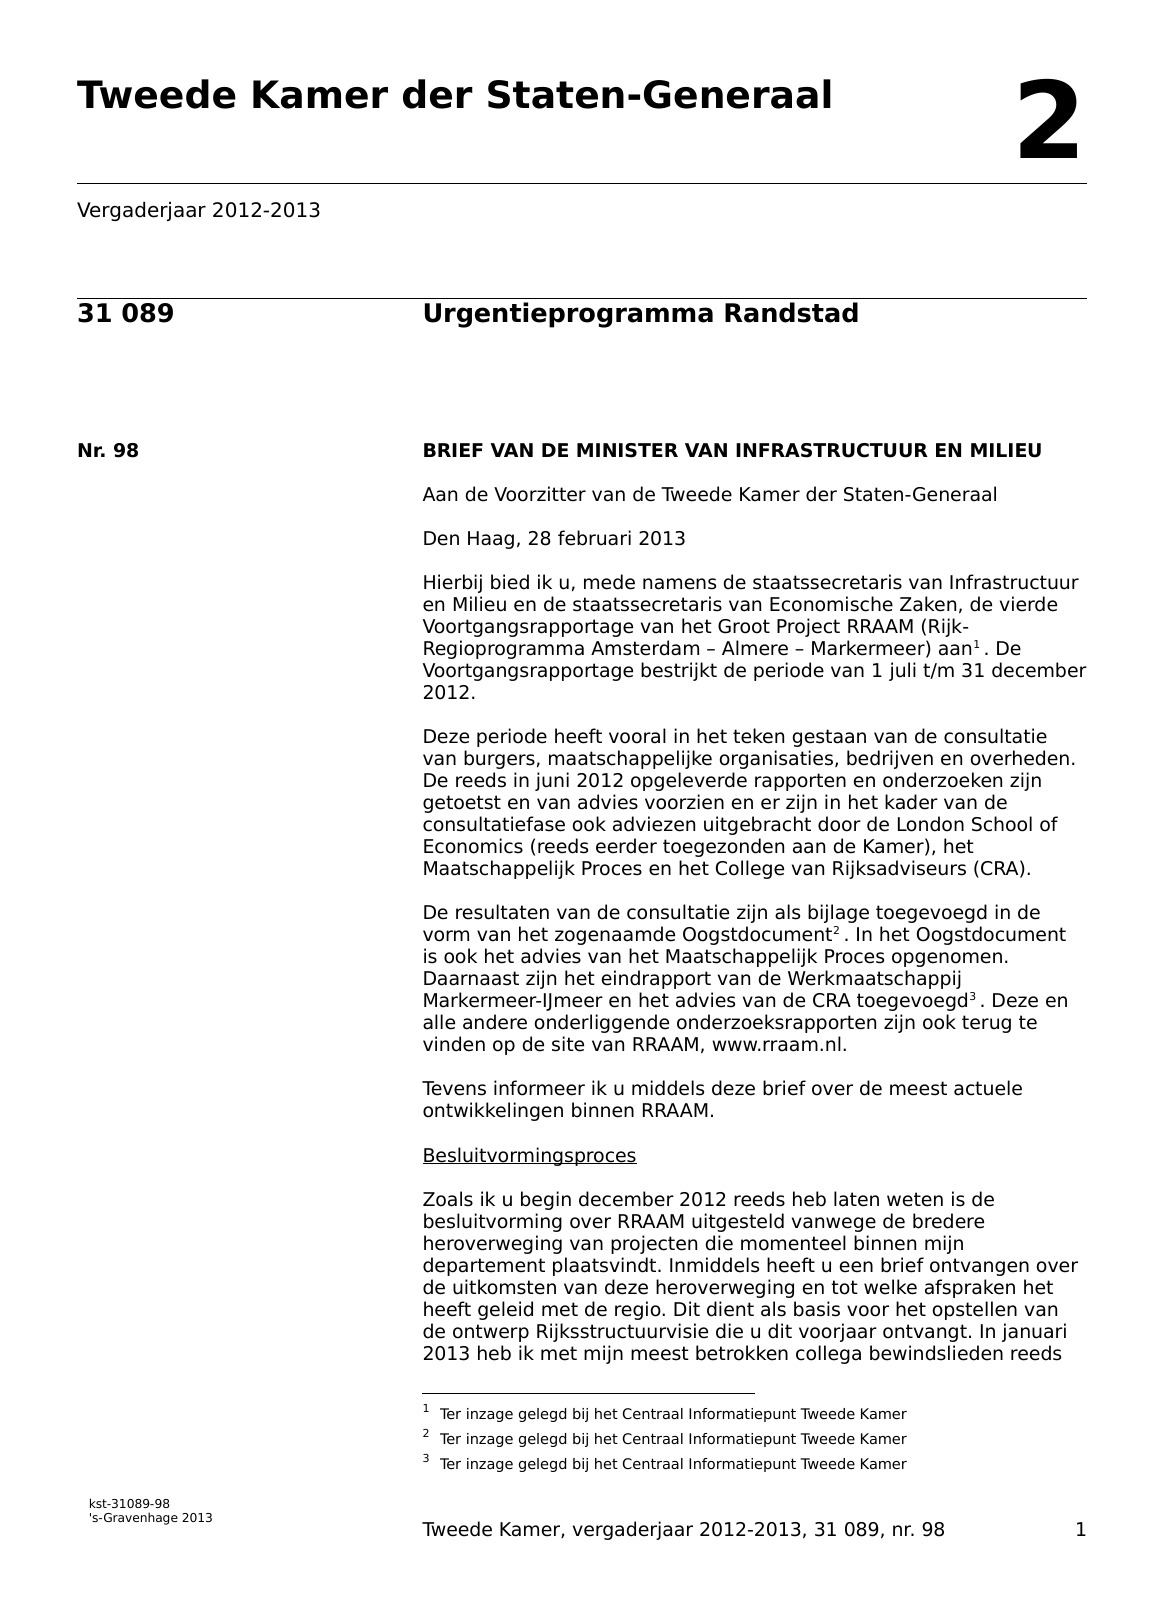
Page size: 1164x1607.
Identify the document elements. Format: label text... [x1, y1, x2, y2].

text Zoals ik u begin december 2012 reeds heb laten weten is de besluitvorming over RRAAM uitgesteld vanwege de bredere heroverweging van projecten die momenteel binnen mijn departement plaatsvindt. Inmiddels heeft u een brief ontvangen over de uitkomsten van deze heroverweging en tot welke afspraken het heeft geleid met de regio. Dit dient als basis voor het opstellen van de ontwerp Rijksstructuurvisie die u dit voorjaar ontvangt. In januari 2013 heb ik met mijn meest betrokken collega bewindslieden reeds [422, 1189, 1087, 1364]
text Deze periode heeft vooral in het teken gestaan van de consultatie van burgers, maatschappelijke organisaties, bedrijven en overheden. De reeds in juni 2012 opgeleverde rapporten en onderzoeken zijn getoetst en van advies voorzien en er zijn in het kader van de consultatiefase ook adviezen uitgebracht door de London School of Economics (reeds eerder toegezonden aan de Kamer), het Maatschappelijk Proces en het College van Rijksadviseurs (CRA). [422, 726, 1087, 880]
text 's-Gravenhage 2013 [88, 1511, 323, 1525]
subtitle Besluitvormingsproces [422, 1144, 1087, 1166]
text Den Haag, 28 februari 2013 [422, 528, 1087, 550]
text kst-31089-98 [88, 1497, 323, 1511]
text Tevens informeer ik u middels deze brief over de meest actuele ontwikkelingen binnen RRAAM. [422, 1078, 1087, 1122]
subtitle 31 089 Urgentieprogramma Randstad [77, 299, 1087, 329]
table_header 2 [886, 59, 1087, 183]
text De resultaten van de consultatie zijn als bijlage toegevoegd in de vorm van het zogenaamde Oogstdocument. In het Oogstdocument is ook het advies van het Maatschappelijk Proces opgenomen. Daarnaast zijn het eindrapport van de Werkmaatschappij Markermeer-IJmeer en het advies van de CRA toegevoegd. Deze en alle andere onderliggende onderzoeksrapporten zijn ook terug te vinden op de site van RRAAM, www.rraam.nl. [422, 902, 1087, 1056]
table_header Tweede Kamer der Staten-Generaal [77, 59, 886, 183]
subtitle Nr. 98 BRIEF VAN DE MINISTER VAN INFRASTRUCTUUR EN MILIEU [77, 440, 1087, 462]
table_cell Vergaderjaar 2012-2013 [77, 184, 1087, 298]
text Ter inzage gelegd bij het Centraal Informatiepunt Tweede Kamer [422, 1452, 1087, 1474]
text Hierbij bied ik u, mede namens de staatssecretaris van Infrastructuur en Milieu en de staatssecretaris van Economische Zaken, de vierde Voortgangsrapportage van het Groot Project RRAAM (Rijk-Regioprogramma Amsterdam – Almere – Markermeer) aan. De Voortgangsrapportage bestrijkt de periode van 1 juli t/m 31 december 2012. [422, 572, 1087, 704]
text Aan de Voorzitter van de Tweede Kamer der Staten-Generaal [422, 484, 1087, 506]
text Ter inzage gelegd bij het Centraal Informatiepunt Tweede Kamer [422, 1402, 1087, 1424]
text Ter inzage gelegd bij het Centraal Informatiepunt Tweede Kamer [422, 1427, 1087, 1449]
